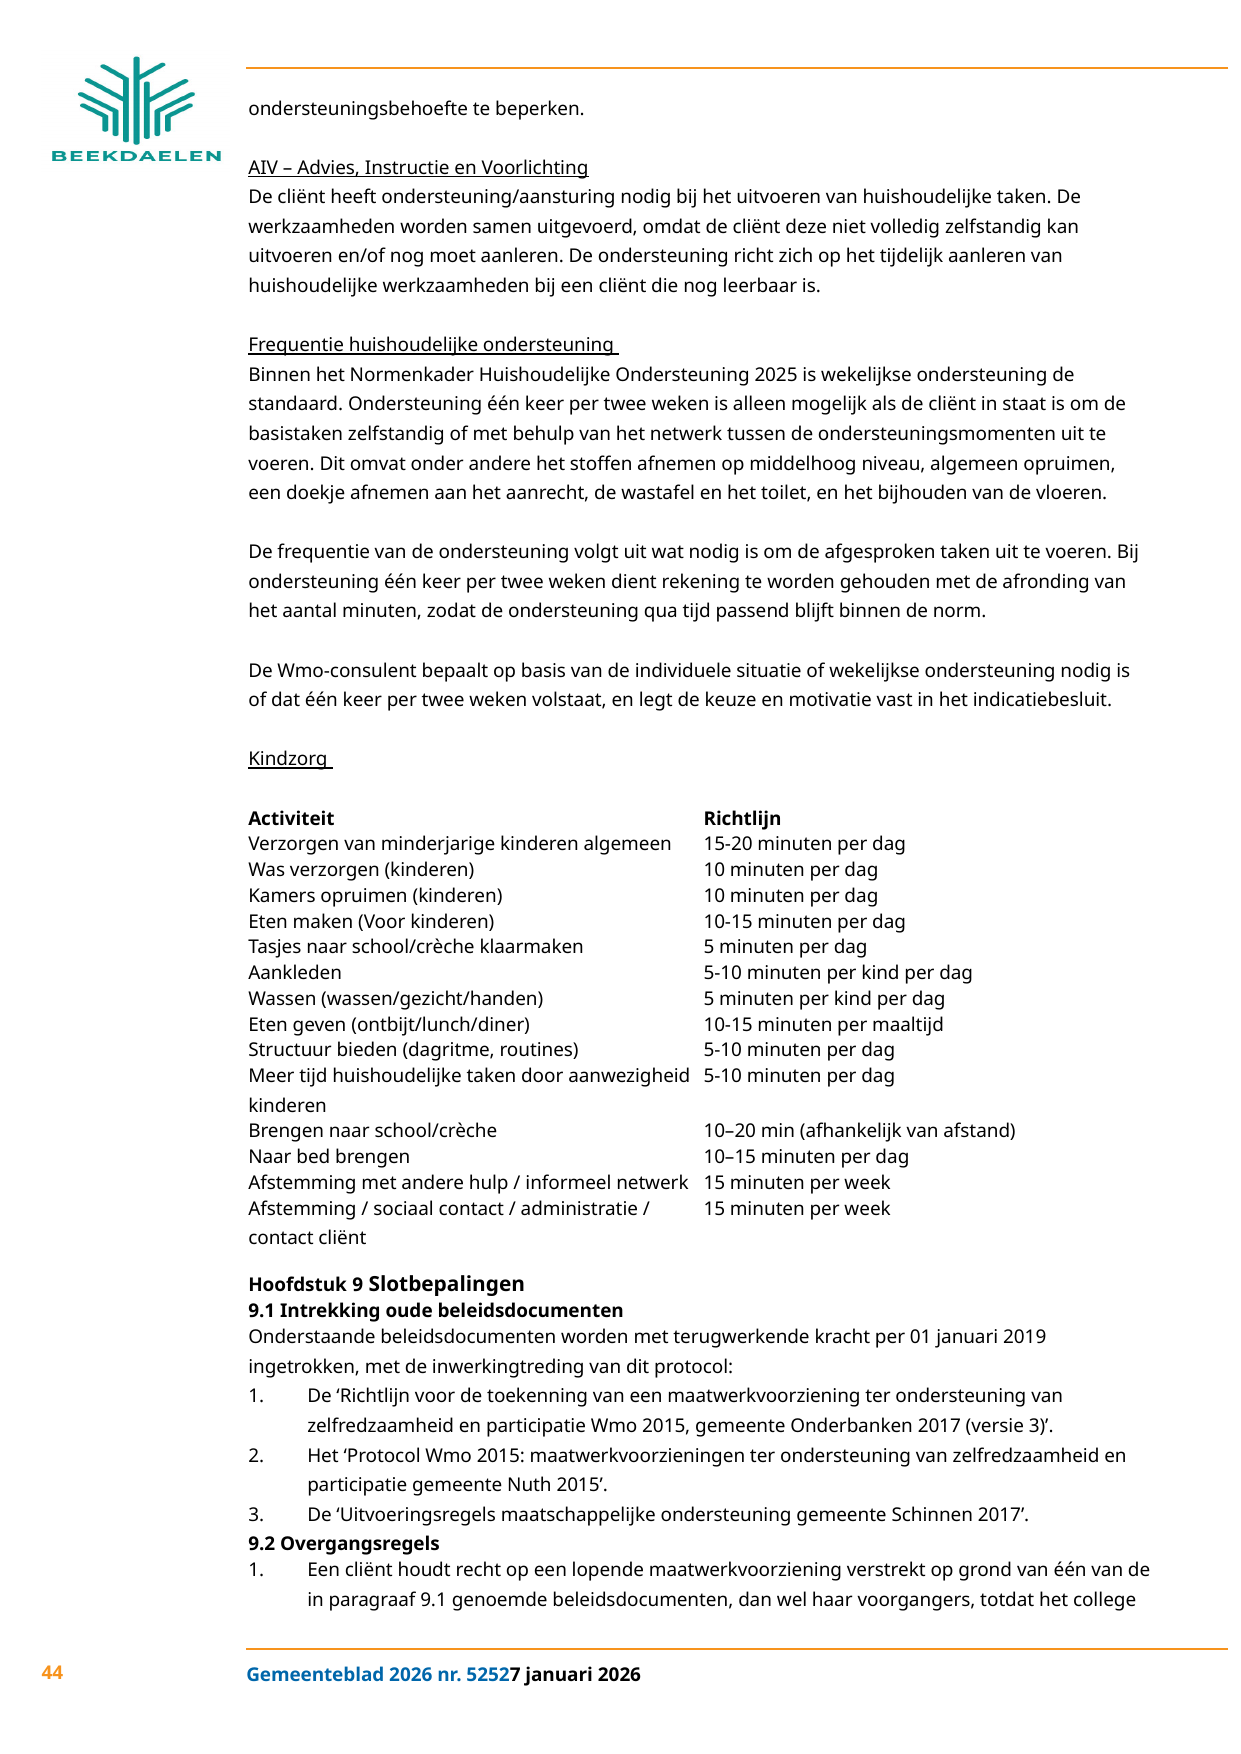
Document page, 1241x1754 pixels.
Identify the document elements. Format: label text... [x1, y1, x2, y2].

table_cell 5-10 minuten per kind per dag [703, 959, 1152, 985]
table_cell 10-15 minuten per dag [703, 908, 1152, 933]
table_cell Brengen naar school/crèche [248, 1118, 703, 1143]
table_cell Eten maken (Voor kinderen) [248, 908, 703, 933]
table_cell 5-10 minuten per dag [703, 1036, 1152, 1062]
list Een cliënt houdt recht op een lopende maatwerkvoorziening verstrekt op grond van één van de in paragraaf 9.1 genoemde beleidsdocumenten, dan wel haar voorgangers, totdat het college [248, 1556, 1152, 1612]
table_cell 10–15 minuten per dag [703, 1143, 1152, 1169]
table_cell 5-10 minuten per dag [703, 1062, 1152, 1117]
list De ‘Uitvoeringsregels maatschappelijke ondersteuning gemeente Schinnen 2017’. [248, 1501, 1152, 1527]
text 9.2 Overgangsregels [248, 1531, 1152, 1556]
text Onderstaande beleidsdocumenten worden met terugwerkende kracht per 01 januari 2019 ingetrokken, met de inwerkingtreding van dit protocol: [248, 1323, 1152, 1379]
text 9.1 Intrekking oude beleidsdocumenten [248, 1298, 1152, 1323]
table_cell Afstemming met andere hulp / informeel netwerk [248, 1169, 703, 1195]
table_header Richtlijn [703, 805, 1152, 831]
table_cell Tasjes naar school/crèche klaarmaken [248, 934, 703, 959]
text De Wmo-consulent bepaalt op basis van de individuele situatie of wekelijkse ondersteuning nodig is of dat één keer per twee weken volstaat, en legt de keuze en motivatie vast in het indicatiebesluit. [248, 657, 1152, 712]
text AIV – Advies, Instructie en Voorlichting [248, 154, 1152, 180]
table_cell Naar bed brengen [248, 1143, 703, 1169]
text Binnen het Normenkader Huishoudelijke Ondersteuning 2025 is wekelijkse ondersteuning de standaard. Ondersteuning één keer per twee weken is alleen mogelijk als de cliënt in staat is om de basistaken zelfstandig of met behulp van het netwerk tussen de ondersteuningsmomenten uit te voeren. Dit omvat onder andere het stoffen afnemen op middelhoog niveau, algemeen opruimen, een doekje afnemen aan het aanrecht, de wastafel en het toilet, en het bijhouden van de vloeren. [248, 361, 1152, 505]
table_cell Verzorgen van minderjarige kinderen algemeen [248, 831, 703, 856]
table_cell 15 minuten per week [703, 1195, 1152, 1250]
text Frequentie huishoudelijke ondersteuning [248, 331, 1152, 357]
list De ‘Richtlijn voor de toekenning van een maatwerkvoorziening ter ondersteuning van zelfredzaamheid en participatie Wmo 2015, gemeente Onderbanken 2017 (versie 3)’. [248, 1383, 1152, 1438]
table_cell 5 minuten per kind per dag [703, 985, 1152, 1011]
table_cell Structuur bieden (dagritme, routines) [248, 1036, 703, 1062]
table_cell 15 minuten per week [703, 1169, 1152, 1195]
table_cell Aankleden [248, 959, 703, 985]
table_cell 10 minuten per dag [703, 856, 1152, 882]
table_cell Meer tijd huishoudelijke taken door aanwezigheid kinderen [248, 1062, 703, 1117]
text ondersteuningsbehoefte te beperken. [248, 95, 1152, 121]
picture [41, 47, 231, 172]
table_cell 10–20 min (afhankelijk van afstand) [703, 1118, 1152, 1143]
table_cell Kamers opruimen (kinderen) [248, 882, 703, 908]
table_cell 10-15 minuten per maaltijd [703, 1011, 1152, 1036]
table_cell Wassen (wassen/gezicht/handen) [248, 985, 703, 1011]
text Kindzorg [248, 746, 1152, 771]
text De frequentie van de ondersteuning volgt uit wat nodig is om de afgesproken taken uit te voeren. Bij ondersteuning één keer per twee weken dient rekening te worden gehouden met de afronding van het aantal minuten, zodat de ondersteuning qua tijd passend blijft binnen de norm. [248, 538, 1152, 623]
table_cell 10 minuten per dag [703, 882, 1152, 908]
table_cell Was verzorgen (kinderen) [248, 856, 703, 882]
table_cell 5 minuten per dag [703, 934, 1152, 959]
table_cell 15-20 minuten per dag [703, 831, 1152, 856]
text Hoofdstuk 9 Slotbepalingen [248, 1269, 1152, 1298]
list Het ‘Protocol Wmo 2015: maatwerkvoorzieningen ter ondersteuning van zelfredzaamheid en participatie gemeente Nuth 2015’. [248, 1442, 1152, 1497]
text De cliënt heeft ondersteuning/aansturing nodig bij het uitvoeren van huishoudelijke taken. De werkzaamheden worden samen uitgevoerd, omdat de cliënt deze niet volledig zelfstandig kan uitvoeren en/of nog moet aanleren. De ondersteuning richt zich op het tijdelijk aanleren van huishoudelijke werkzaamheden bij een cliënt die nog leerbaar is. [248, 183, 1152, 298]
table_cell Afstemming / sociaal contact / administratie / contact cliënt [248, 1195, 703, 1250]
table_cell Eten geven (ontbijt/lunch/diner) [248, 1011, 703, 1036]
table_header Activiteit [248, 805, 703, 831]
